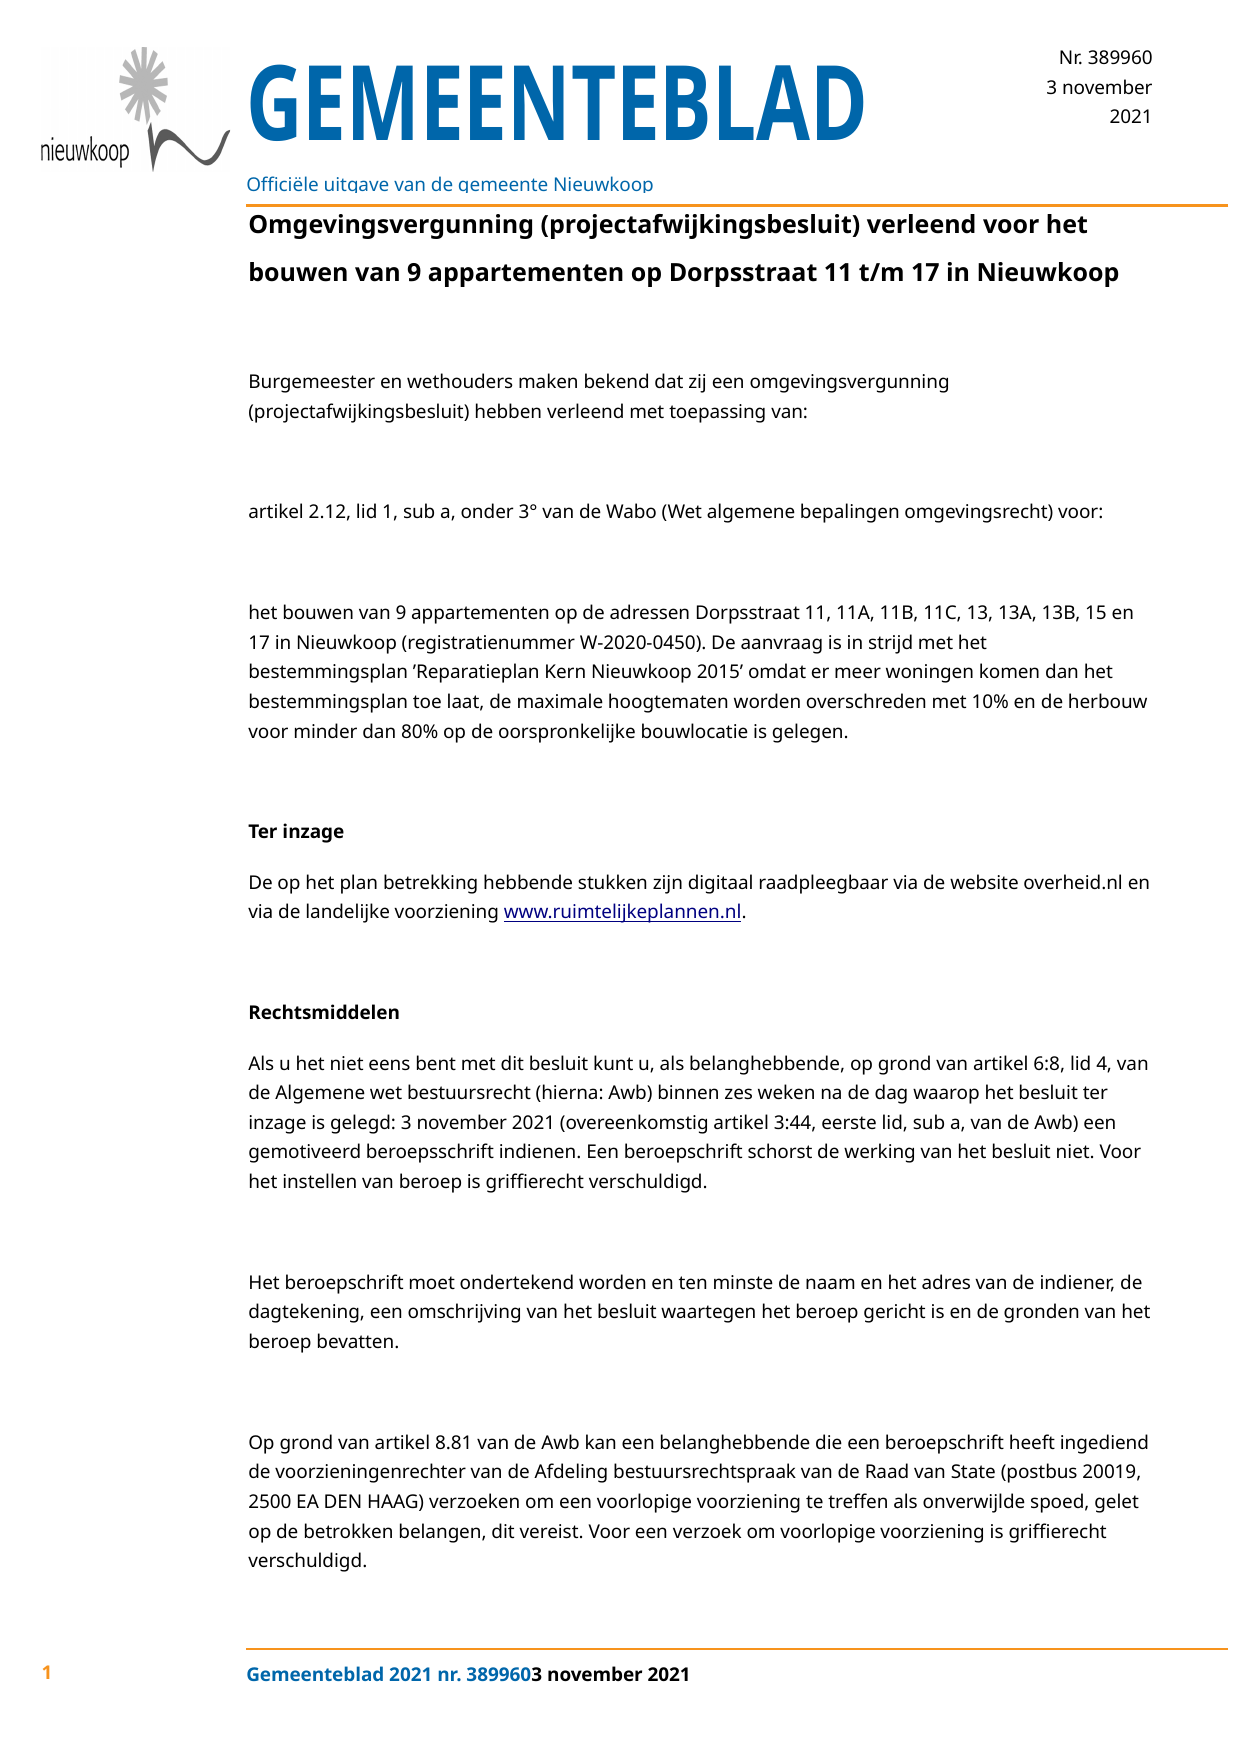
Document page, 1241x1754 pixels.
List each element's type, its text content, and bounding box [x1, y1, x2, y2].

text Omgevingsvergunning (projectafwijkingsbesluit) verleend voor het bouwen van 9 appartementen op Dorpsstraat 11 t/m 17 in Nieuwkoop [248, 207, 1152, 288]
text het bouwen van 9 appartementen op de adressen Dorpsstraat 11, 11A, 11B, 11C, 13, 13A, 13B, 15 en 17 in Nieuwkoop (registratienummer W-2020-0450). De aanvraag is in strijd met het bestemmingsplan ’Reparatieplan Kern Nieuwkoop 2015’ omdat er meer woningen komen dan het bestemmingsplan toe laat, de maximale hoogtematen worden overschreden met 10% en de herbouw voor minder dan 80% op de oorspronkelijke bouwlocatie is gelegen. [248, 599, 1152, 744]
text De op het plan betrekking hebbende stukken zijn digitaal raadpleegbaar via de website overheid.nl en via de landelijke voorziening www.ruimtelijkeplannen.nl. [248, 869, 1152, 924]
text Burgemeester en wethouders maken bekend dat zij een omgevingsvergunning (projectafwijkingsbesluit) hebben verleend met toepassing van: [248, 368, 1152, 424]
text artikel 2.12, lid 1, sub a, onder 3° van de Wabo (Wet algemene bepalingen omgevingsrecht) voor: [248, 499, 1152, 524]
text Op grond van artikel 8.81 van de Awb kan een belanghebbende die een beroepschrift heeft ingediend de voorzieningenrechter van de Afdeling bestuursrechtspraak van de Raad van State (postbus 20019, 2500 EA DEN HAAG) verzoeken om een voorlopige voorziening te treffen als onverwijlde spoed, gelet op de betrokken belangen, dit vereist. Voor een verzoek om voorlopige voorziening is griffierecht verschuldigd. [248, 1429, 1152, 1573]
text Als u het niet eens bent met dit besluit kunt u, als belanghebbende, op grond van artikel 6:8, lid 4, van de Algemene wet bestuursrecht (hierna: Awb) binnen zes weken na de dag waarop het besluit ter inzage is gelegd: 3 november 2021 (overeenkomstig artikel 3:44, eerste lid, sub a, van de Awb) een gemotiveerd beroepsschrift indienen. Een beroepschrift schorst de werking van het besluit niet. Voor het instellen van beroep is griffierecht verschuldigd. [248, 1050, 1152, 1194]
text Het beroepschrift moet ondertekend worden en ten minste de naam en het adres van de indiener, de dagtekening, een omschrijving van het besluit waartegen het beroep gericht is en de gronden van het beroep bevatten. [248, 1269, 1152, 1354]
picture [41, 47, 231, 172]
text Rechtsmiddelen [248, 999, 1152, 1025]
text Ter inzage [248, 819, 1152, 844]
